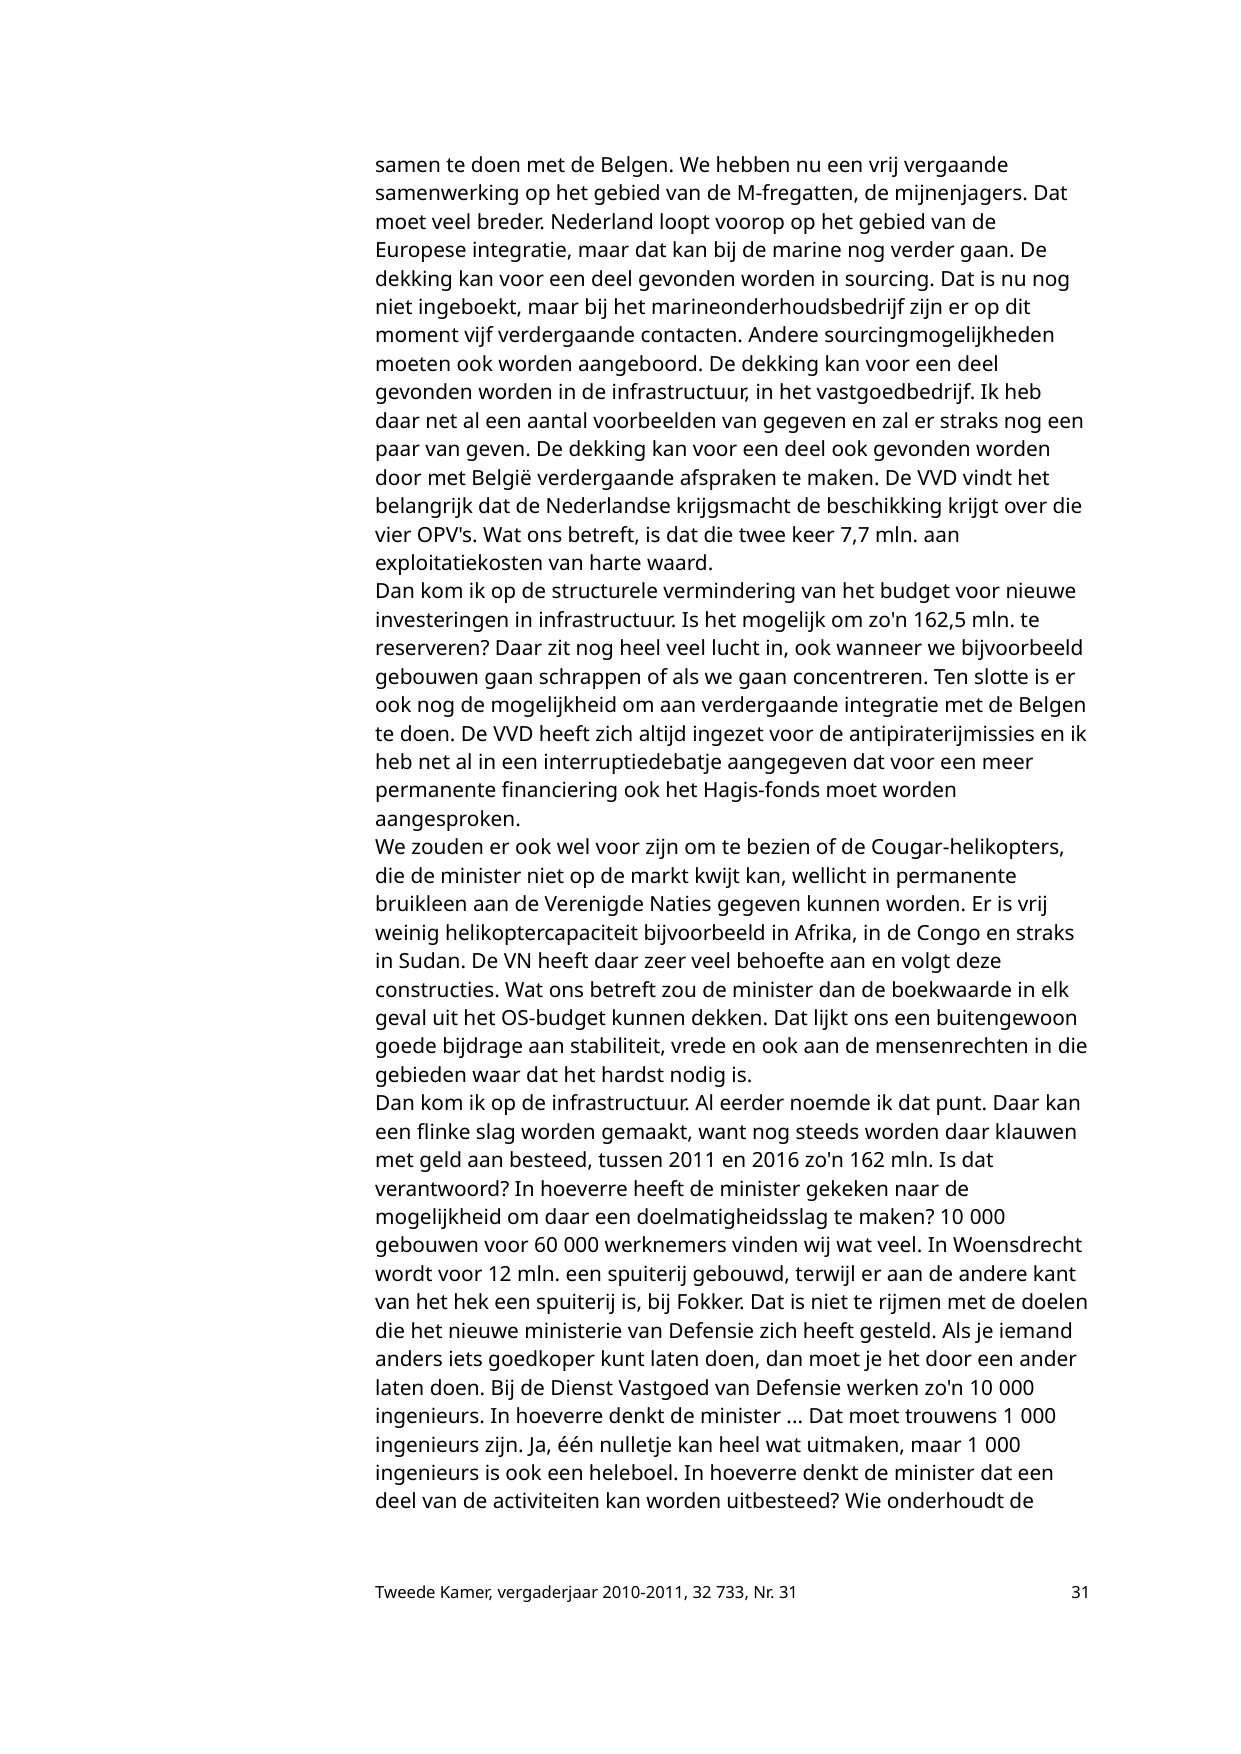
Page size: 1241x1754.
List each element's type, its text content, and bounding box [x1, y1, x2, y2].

text Dan kom ik op de infrastructuur. Al eerder noemde ik dat punt. Daar kan een flinke slag worden gemaakt, want nog steeds worden daar klauwen met geld aan besteed, tussen 2011 en 2016 zo'n 162 mln. Is dat verantwoord? In hoeverre heeft de minister gekeken naar de mogelijkheid om daar een doelmatigheidsslag te maken? 10 000 gebouwen voor 60 000 werknemers vinden wij wat veel. In Woensdrecht wordt voor 12 mln. een spuiterij gebouwd, terwijl er aan de andere kant van het hek een spuiterij is, bij Fokker. Dat is niet te rijmen met de doelen die het nieuwe ministerie van Defensie zich heeft gesteld. Als je iemand anders iets goedkoper kunt laten doen, dan moet je het door een ander laten doen. Bij de Dienst Vastgoed van Defensie werken zo'n 10 000 ingenieurs. In hoeverre denkt de minister ... Dat moet trouwens 1 000 ingenieurs zijn. Ja, één nulletje kan heel wat uitmaken, maar 1 000 ingenieurs is ook een heleboel. In hoeverre denkt de minister dat een deel van de activiteiten kan worden uitbesteed? Wie onderhoudt de [375, 1088, 1090, 1515]
text samen te doen met de Belgen. We hebben nu een vrij vergaande samenwerking op het gebied van de M-fregatten, de mijnenjagers. Dat moet veel breder. Nederland loopt voorop op het gebied van de Europese integratie, maar dat kan bij de marine nog verder gaan. De dekking kan voor een deel gevonden worden in sourcing. Dat is nu nog niet ingeboekt, maar bij het marineonderhoudsbedrijf zijn er op dit moment vijf verdergaande contacten. Andere sourcingmogelijkheden moeten ook worden aangeboord. De dekking kan voor een deel gevonden worden in de infrastructuur, in het vastgoedbedrijf. Ik heb daar net al een aantal voorbeelden van gegeven en zal er straks nog een paar van geven. De dekking kan voor een deel ook gevonden worden door met België verdergaande afspraken te maken. De VVD vindt het belangrijk dat de Nederlandse krijgsmacht de beschikking krijgt over die vier OPV's. Wat ons betreft, is dat die twee keer 7,7 mln. aan exploitatiekosten van harte waard. [375, 150, 1090, 577]
text We zouden er ook wel voor zijn om te bezien of de Cougar-helikopters, die de minister niet op de markt kwijt kan, wellicht in permanente bruikleen aan de Verenigde Naties gegeven kunnen worden. Er is vrij weinig helikoptercapaciteit bijvoorbeeld in Afrika, in de Congo en straks in Sudan. De VN heeft daar zeer veel behoefte aan en volgt deze constructies. Wat ons betreft zou de minister dan de boekwaarde in elk geval uit het OS-budget kunnen dekken. Dat lijkt ons een buitengewoon goede bijdrage aan stabiliteit, vrede en ook aan de mensenrechten in die gebieden waar dat het hardst nodig is. [375, 832, 1090, 1088]
text Dan kom ik op de structurele vermindering van het budget voor nieuwe investeringen in infrastructuur. Is het mogelijk om zo'n 162,5 mln. te reserveren? Daar zit nog heel veel lucht in, ook wanneer we bijvoorbeeld gebouwen gaan schrappen of als we gaan concentreren. Ten slotte is er ook nog de mogelijkheid om aan verdergaande integratie met de Belgen te doen. De VVD heeft zich altijd ingezet voor de antipiraterijmissies en ik heb net al in een interruptiedebatje aangegeven dat voor een meer permanente financiering ook het Hagis-fonds moet worden aangesproken. [375, 577, 1090, 832]
